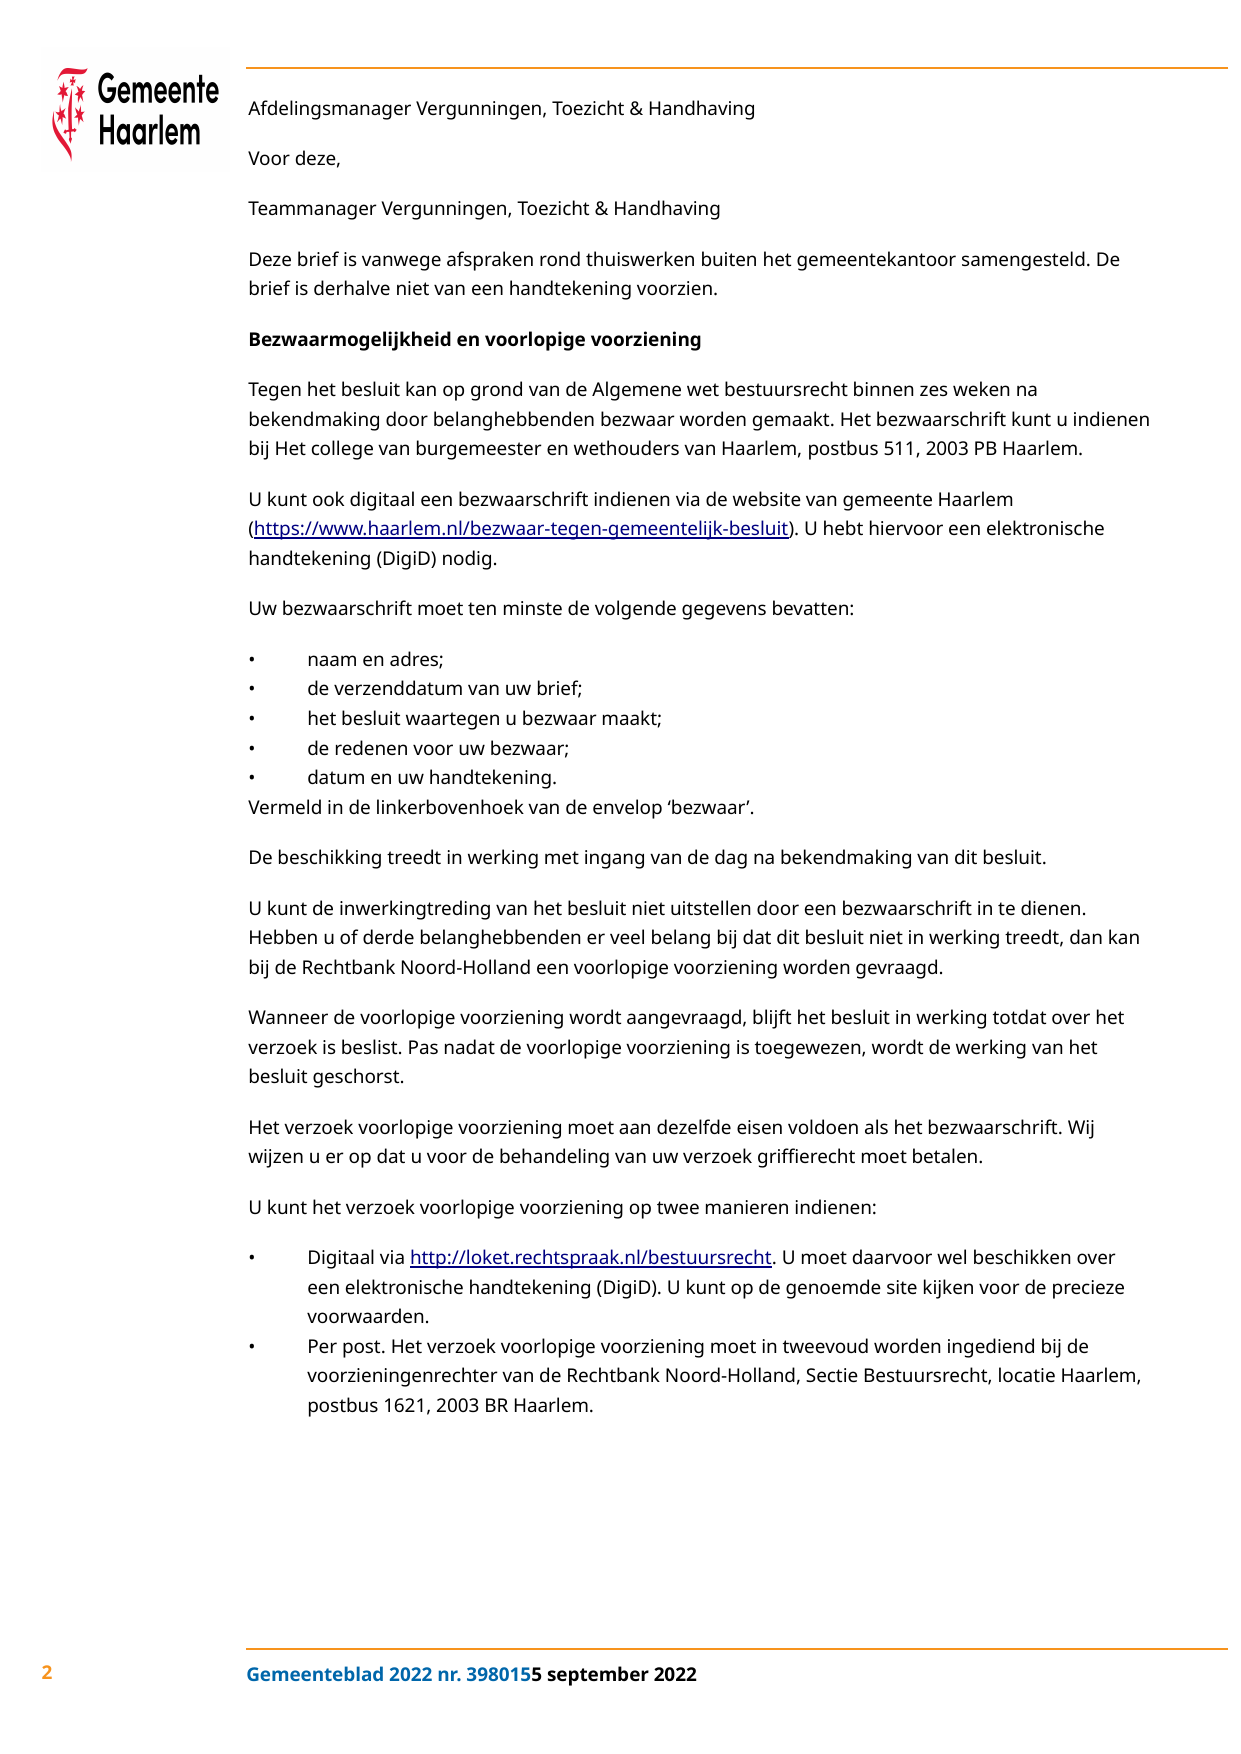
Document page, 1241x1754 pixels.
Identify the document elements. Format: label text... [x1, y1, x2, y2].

list Per post. Het verzoek voorlopige voorziening moet in tweevoud worden ingediend bij de voorzieningenrechter van de Rechtbank Noord-Holland, Sectie Bestuursrecht, locatie Haarlem, postbus 1621, 2003 BR Haarlem. [248, 1333, 1152, 1418]
text Bezwaarmogelijkheid en voorlopige voorziening [248, 326, 1152, 352]
text Wanneer de voorlopige voorziening wordt aangevraagd, blijft het besluit in werking totdat over het verzoek is beslist. Pas nadat de voorlopige voorziening is toegewezen, wordt de werking van het besluit geschorst. [248, 1004, 1152, 1089]
text Deze brief is vanwege afspraken rond thuiswerken buiten het gemeentekantoor samengesteld. De brief is derhalve niet van een handtekening voorzien. [248, 246, 1152, 301]
text U kunt het verzoek voorlopige voorziening op twee manieren indienen: [248, 1194, 1152, 1220]
text U kunt de inwerkingtreding van het besluit niet uitstellen door een bezwaarschrift in te dienen. Hebben u of derde belanghebbenden er veel belang bij dat dit besluit niet in werking treedt, dan kan bij de Rechtbank Noord-Holland een voorlopige voorziening worden gevraagd. [248, 895, 1152, 980]
text Uw bezwaarschrift moet ten minste de volgende gegevens bevatten: [248, 596, 1152, 621]
picture [41, 47, 231, 172]
list de redenen voor uw bezwaar; [248, 735, 1152, 761]
text Tegen het besluit kan op grond van de Algemene wet bestuursrecht binnen zes weken na bekendmaking door belanghebbenden bezwaar worden gemaakt. Het bezwaarschrift kunt u indienen bij Het college van burgemeester en wethouders van Haarlem, postbus 511, 2003 PB Haarlem. [248, 376, 1152, 461]
list datum en uw handtekening. [248, 764, 1152, 790]
list de verzenddatum van uw brief; [248, 676, 1152, 701]
list het besluit waartegen u bezwaar maakt; [248, 705, 1152, 731]
list Digitaal via http://loket.rechtspraak.nl/bestuursrecht. U moet daarvoor wel beschikken over een elektronische handtekening (DigiD). U kunt op de genoemde site kijken voor de precieze voorwaarden. [248, 1244, 1152, 1329]
list naam en adres; [248, 646, 1152, 672]
text Het verzoek voorlopige voorziening moet aan dezelfde eisen voldoen als het bezwaarschrift. Wij wijzen u er op dat u voor de behandeling van uw verzoek griffierecht moet betalen. [248, 1114, 1152, 1169]
text U kunt ook digitaal een bezwaarschrift indienen via de website van gemeente Haarlem (https://www.haarlem.nl/bezwaar-tegen-gemeentelijk-besluit). U hebt hiervoor een elektronische handtekening (DigiD) nodig. [248, 486, 1152, 571]
text Voor deze, [248, 145, 1152, 171]
text De beschikking treedt in werking met ingang van de dag na bekendmaking van dit besluit. [248, 844, 1152, 870]
text Teammanager Vergunningen, Toezicht & Handhaving [248, 196, 1152, 221]
text Vermeld in de linkerbovenhoek van de envelop ‘bezwaar’. [248, 794, 1152, 820]
text Afdelingsmanager Vergunningen, Toezicht & Handhaving [248, 95, 1152, 121]
